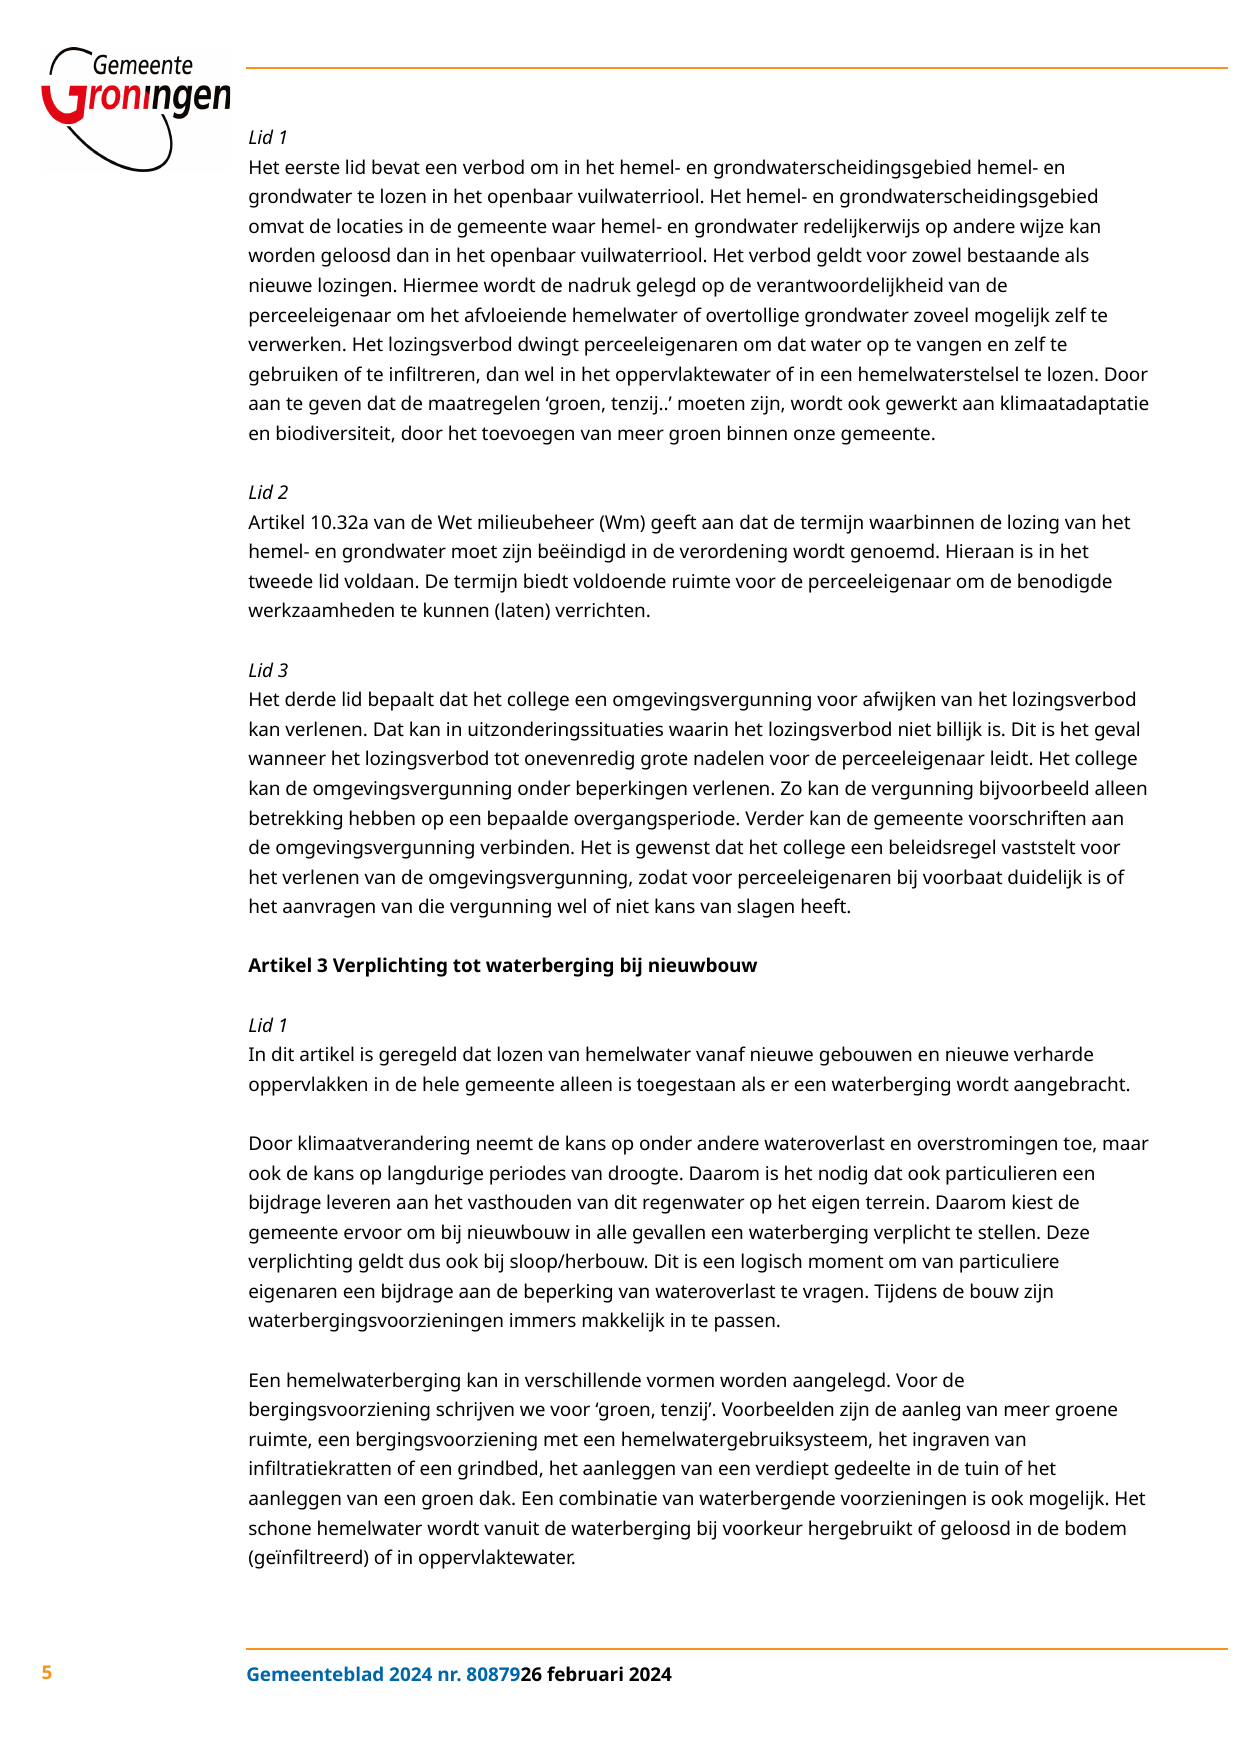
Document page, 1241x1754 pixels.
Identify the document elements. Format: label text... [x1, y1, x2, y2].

text Door klimaatverandering neemt de kans op onder andere wateroverlast en overstromingen toe, maar ook de kans op langdurige periodes van droogte. Daarom is het nodig dat ook particulieren een bijdrage leveren aan het vasthouden van dit regenwater op het eigen terrein. Daarom kiest de gemeente ervoor om bij nieuwbouw in alle gevallen een waterberging verplicht te stellen. Deze verplichting geldt dus ook bij sloop/herbouw. Dit is een logisch moment om van particuliere eigenaren een bijdrage aan de beperking van wateroverlast te vragen. Tijdens de bouw zijn waterbergingsvoorzieningen immers makkelijk in te passen. [248, 1130, 1152, 1333]
text Het eerste lid bevat een verbod om in het hemel- en grondwaterscheidingsgebied hemel- en grondwater te lozen in het openbaar vuilwaterriool. Het hemel- en grondwaterscheidingsgebied omvat de locaties in de gemeente waar hemel- en grondwater redelijkerwijs op andere wijze kan worden geloosd dan in het openbaar vuilwaterriool. Het verbod geldt voor zowel bestaande als nieuwe lozingen. Hiermee wordt de nadruk gelegd op de verantwoordelijkheid van de perceeleigenaar om het afvloeiende hemelwater of overtollige grondwater zoveel mogelijk zelf te verwerken. Het lozingsverbod dwingt perceeleigenaren om dat water op te vangen en zelf te gebruiken of te infiltreren, dan wel in het oppervlaktewater of in een hemelwaterstelsel te lozen. Door aan te geven dat de maatregelen ‘groen, tenzij..’ moeten zijn, wordt ook gewerkt aan klimaatadaptatie en biodiversiteit, door het toevoegen van meer groen binnen onze gemeente. [248, 154, 1152, 446]
text Een hemelwaterberging kan in verschillende vormen worden aangelegd. Voor de bergingsvoorziening schrijven we voor ‘groen, tenzij’. Voorbeelden zijn de aanleg van meer groene ruimte, een bergingsvoorziening met een hemelwatergebruiksysteem, het ingraven van infiltratiekratten of een grindbed, het aanleggen van een verdiept gedeelte in de tuin of het aanleggen van een groen dak. Een combinatie van waterbergende voorzieningen is ook mogelijk. Het schone hemelwater wordt vanuit de waterberging bij voorkeur hergebruikt of geloosd in de bodem (geïnfiltreerd) of in oppervlaktewater. [248, 1367, 1152, 1570]
text Het derde lid bepaalt dat het college een omgevingsvergunning voor afwijken van het lozingsverbod kan verlenen. Dat kan in uitzonderingssituaties waarin het lozingsverbod niet billijk is. Dit is het geval wanneer het lozingsverbod tot onevenredig grote nadelen voor de perceeleigenaar leidt. Het college kan de omgevingsvergunning onder beperkingen verlenen. Zo kan de vergunning bijvoorbeeld alleen betrekking hebben op een bepaalde overgangsperiode. Verder kan de gemeente voorschriften aan de omgevingsvergunning verbinden. Het is gewenst dat het college een beleidsregel vaststelt voor het verlenen van de omgevingsvergunning, zodat voor perceeleigenaren bij voorbaat duidelijk is of het aanvragen van die vergunning wel of niet kans van slagen heeft. [248, 686, 1152, 919]
text Artikel 10.32a van de Wet milieubeheer (Wm) geeft aan dat de termijn waarbinnen de lozing van het hemel- en grondwater moet zijn beëindigd in de verordening wordt genoemd. Hieraan is in het tweede lid voldaan. De termijn biedt voldoende ruimte voor de perceeleigenaar om de benodigde werkzaamheden te kunnen (laten) verrichten. [248, 509, 1152, 623]
text In dit artikel is geregeld dat lozen van hemelwater vanaf nieuwe gebouwen en nieuwe verharde oppervlakken in de hele gemeente alleen is toegestaan als er een waterberging wordt aangebracht. [248, 1041, 1152, 1097]
text Lid 1 [248, 1012, 1152, 1038]
picture [41, 47, 231, 172]
text Lid 1 [248, 124, 1152, 150]
text Artikel 3 Verplichting tot waterberging bij nieuwbouw [248, 953, 1152, 978]
text Lid 3 [248, 657, 1152, 683]
text Lid 2 [248, 479, 1152, 505]
